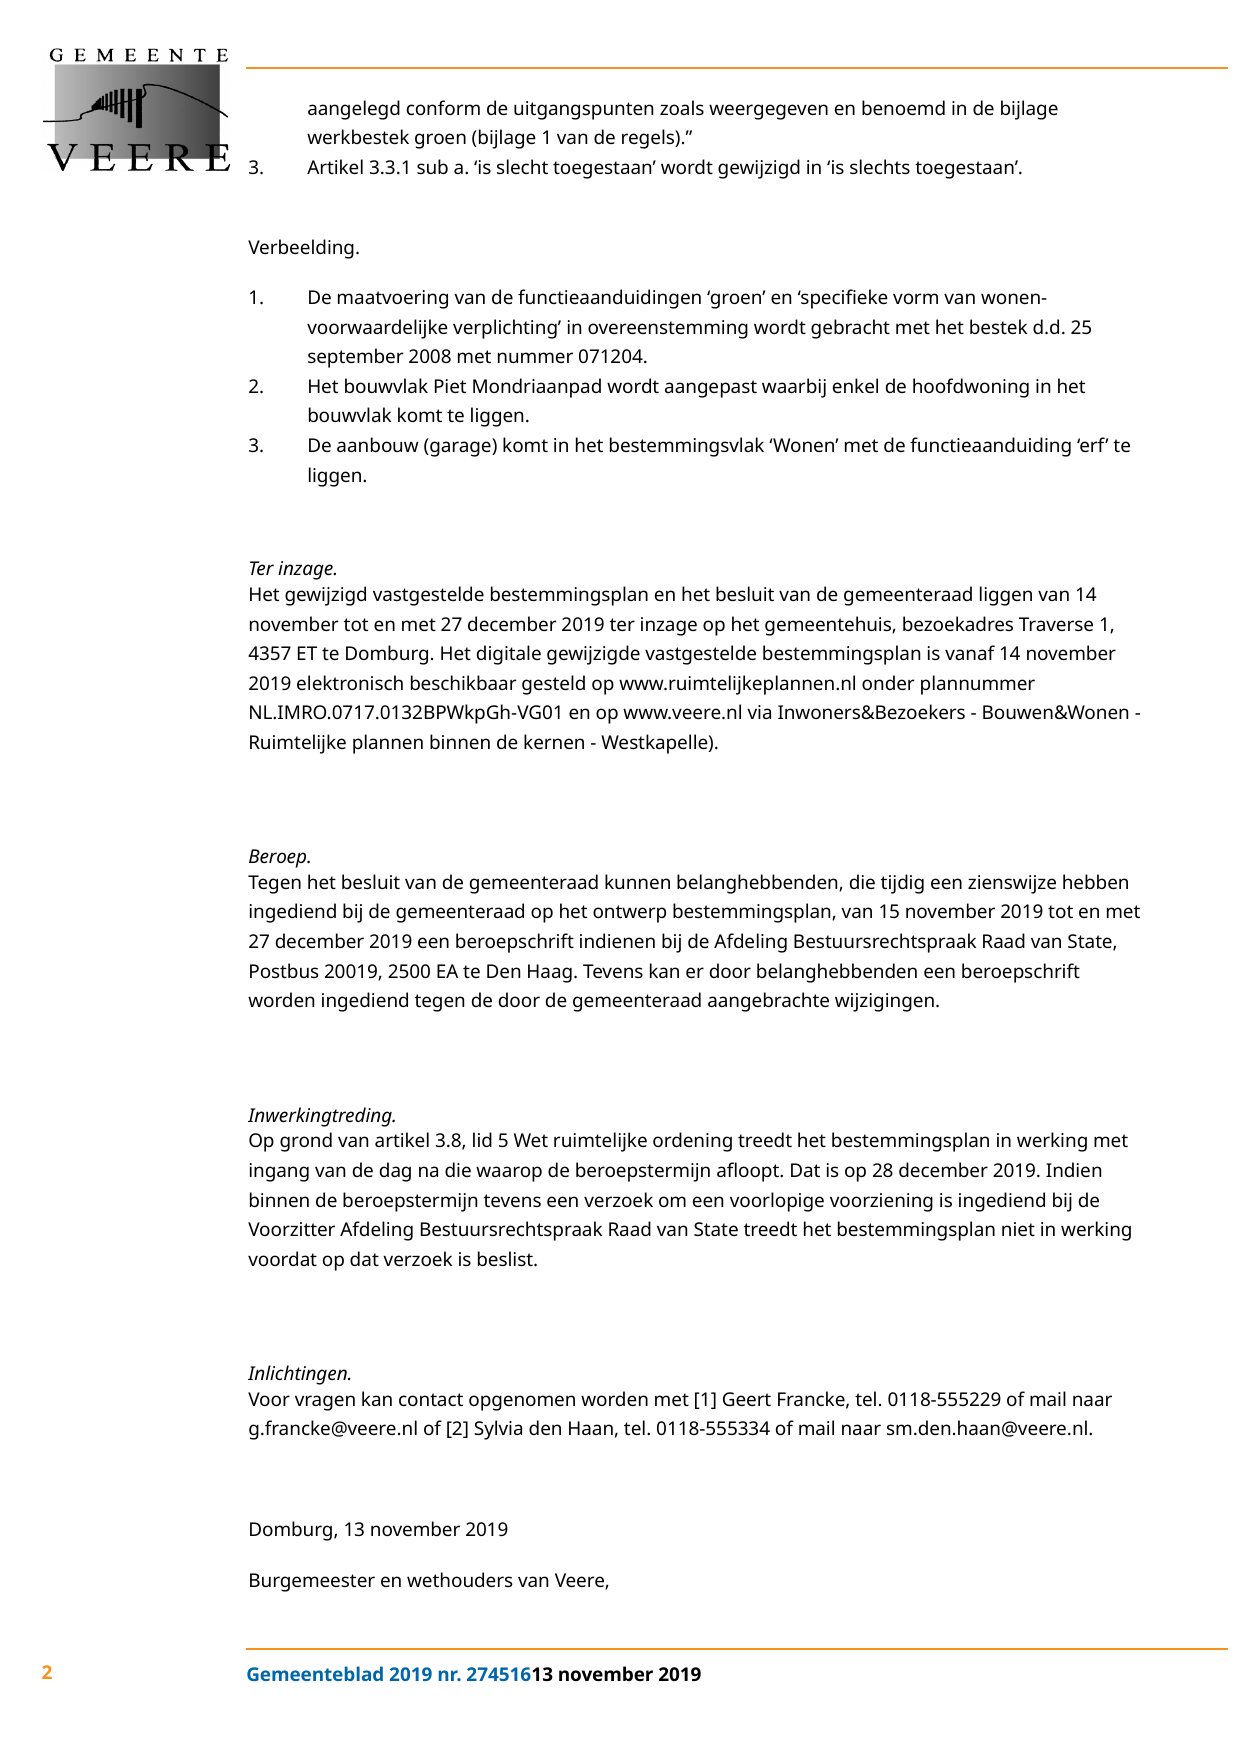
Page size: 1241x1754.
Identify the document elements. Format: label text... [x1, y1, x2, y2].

text Inwerkingtreding. [248, 1102, 1152, 1128]
list De aanbouw (garage) komt in het bestemmingsvlak ‘Wonen’ met de functieaanduiding ‘erf’ te liggen. [248, 432, 1152, 488]
text Op grond van artikel 3.8, lid 5 Wet ruimtelijke ordening treedt het bestemmingsplan in werking met ingang van de dag na die waarop de beroepstermijn afloopt. Dat is op 28 december 2019. Indien binnen de beroepstermijn tevens een verzoek om een voorlopige voorziening is ingediend bij de Voorzitter Afdeling Bestuursrechtspraak Raad van State treedt het bestemmingsplan niet in werking voordat op dat verzoek is beslist. [248, 1128, 1152, 1272]
text Voor vragen kan contact opgenomen worden met [1] Geert Francke, tel. 0118-555229 of mail naar g.francke@veere.nl of [2] Sylvia den Haan, tel. 0118-555334 of mail naar sm.den.haan@veere.nl. [248, 1386, 1152, 1441]
text Het gewijzigd vastgestelde bestemmingsplan en het besluit van de gemeenteraad liggen van 14 november tot en met 27 december 2019 ter inzage op het gemeentehuis, bezoekadres Traverse 1, 4357 ET te Domburg. Het digitale gewijzigde vastgestelde bestemmingsplan is vanaf 14 november 2019 elektronisch beschikbaar gesteld op www.ruimtelijkeplannen.nl onder plannummer NL.IMRO.0717.0132BPWkpGh-VG01 en op www.veere.nl via Inwoners&Bezoekers - Bouwen&Wonen - Ruimtelijke plannen binnen de kernen - Westkapelle). [248, 581, 1152, 755]
list aangelegd conform de uitgangspunten zoals weergegeven en benoemd in de bijlage werkbestek groen (bijlage 1 van de regels).” [248, 95, 1152, 150]
text Beroep. [248, 843, 1152, 869]
text Burgemeester en wethouders van Veere, [248, 1567, 1152, 1593]
list Het bouwvlak Piet Mondriaanpad wordt aangepast waarbij enkel de hoofdwoning in het bouwvlak komt te liggen. [248, 373, 1152, 428]
text Inlichtingen. [248, 1360, 1152, 1386]
text Ter inzage. [248, 555, 1152, 581]
text Tegen het besluit van de gemeenteraad kunnen belanghebbenden, die tijdig een zienswijze hebben ingediend bij de gemeenteraad op het ontwerp bestemmingsplan, van 15 november 2019 tot en met 27 december 2019 een beroepschrift indienen bij de Afdeling Bestuursrechtspraak Raad van State, Postbus 20019, 2500 EA te Den Haag. Tevens kan er door belanghebbenden een beroepschrift worden ingediend tegen de door de gemeenteraad aangebrachte wijzigingen. [248, 869, 1152, 1013]
list De maatvoering van de functieaanduidingen ‘groen’ en ‘specifieke vorm van wonen-voorwaardelijke verplichting’ in overeenstemming wordt gebracht met het bestek d.d. 25 september 2008 met nummer 071204. [248, 284, 1152, 369]
text Verbeelding. [248, 234, 1152, 260]
picture [41, 47, 231, 172]
text Domburg, 13 november 2019 [248, 1516, 1152, 1542]
list Artikel 3.3.1 sub a. ‘is slecht toegestaan’ wordt gewijzigd in ‘is slechts toegestaan’. [248, 154, 1152, 180]
